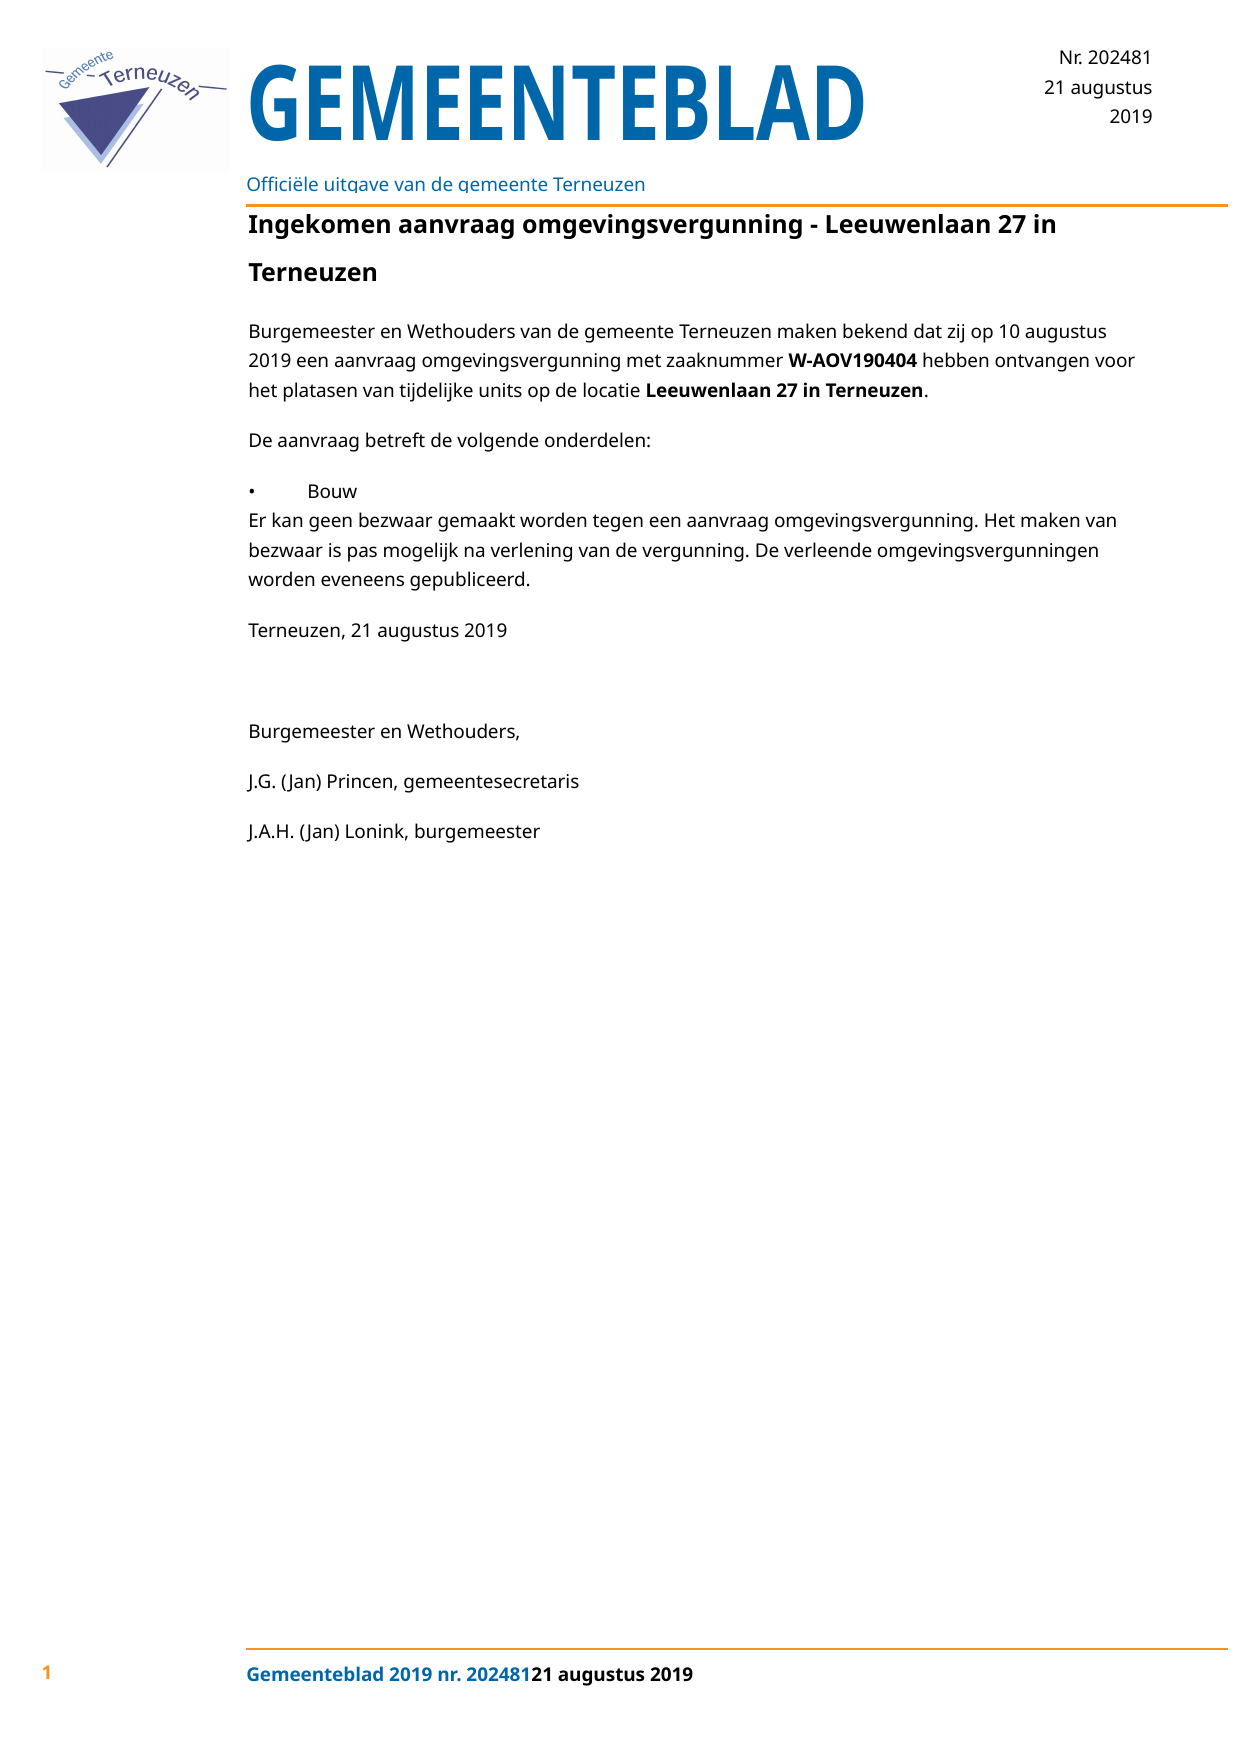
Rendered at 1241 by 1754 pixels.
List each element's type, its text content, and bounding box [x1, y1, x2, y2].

text Ingekomen aanvraag omgevingsvergunning - Leeuwenlaan 27 in Terneuzen [248, 207, 1152, 288]
text De aanvraag betreft de volgende onderdelen: [248, 427, 1152, 453]
picture [41, 47, 231, 172]
list Bouw [248, 478, 1152, 504]
text J.G. (Jan) Princen, gemeentesecretaris [248, 768, 1152, 794]
text J.A.H. (Jan) Lonink, burgemeester [248, 819, 1152, 844]
text Er kan geen bezwaar gemaakt worden tegen een aanvraag omgevingsvergunning. Het maken van bezwaar is pas mogelijk na verlening van de vergunning. De verleende omgevingsvergunningen worden eveneens gepubliceerd. [248, 507, 1152, 592]
text Burgemeester en Wethouders, [248, 718, 1152, 744]
text Burgemeester en Wethouders van de gemeente Terneuzen maken bekend dat zij op 10 augustus 2019 een aanvraag omgevingsvergunning met zaaknummer W-AOV190404 hebben ontvangen voor het platasen van tijdelijke units op de locatie Leeuwenlaan 27 in Terneuzen. [248, 318, 1152, 403]
text Terneuzen, 21 augustus 2019 [248, 617, 1152, 643]
